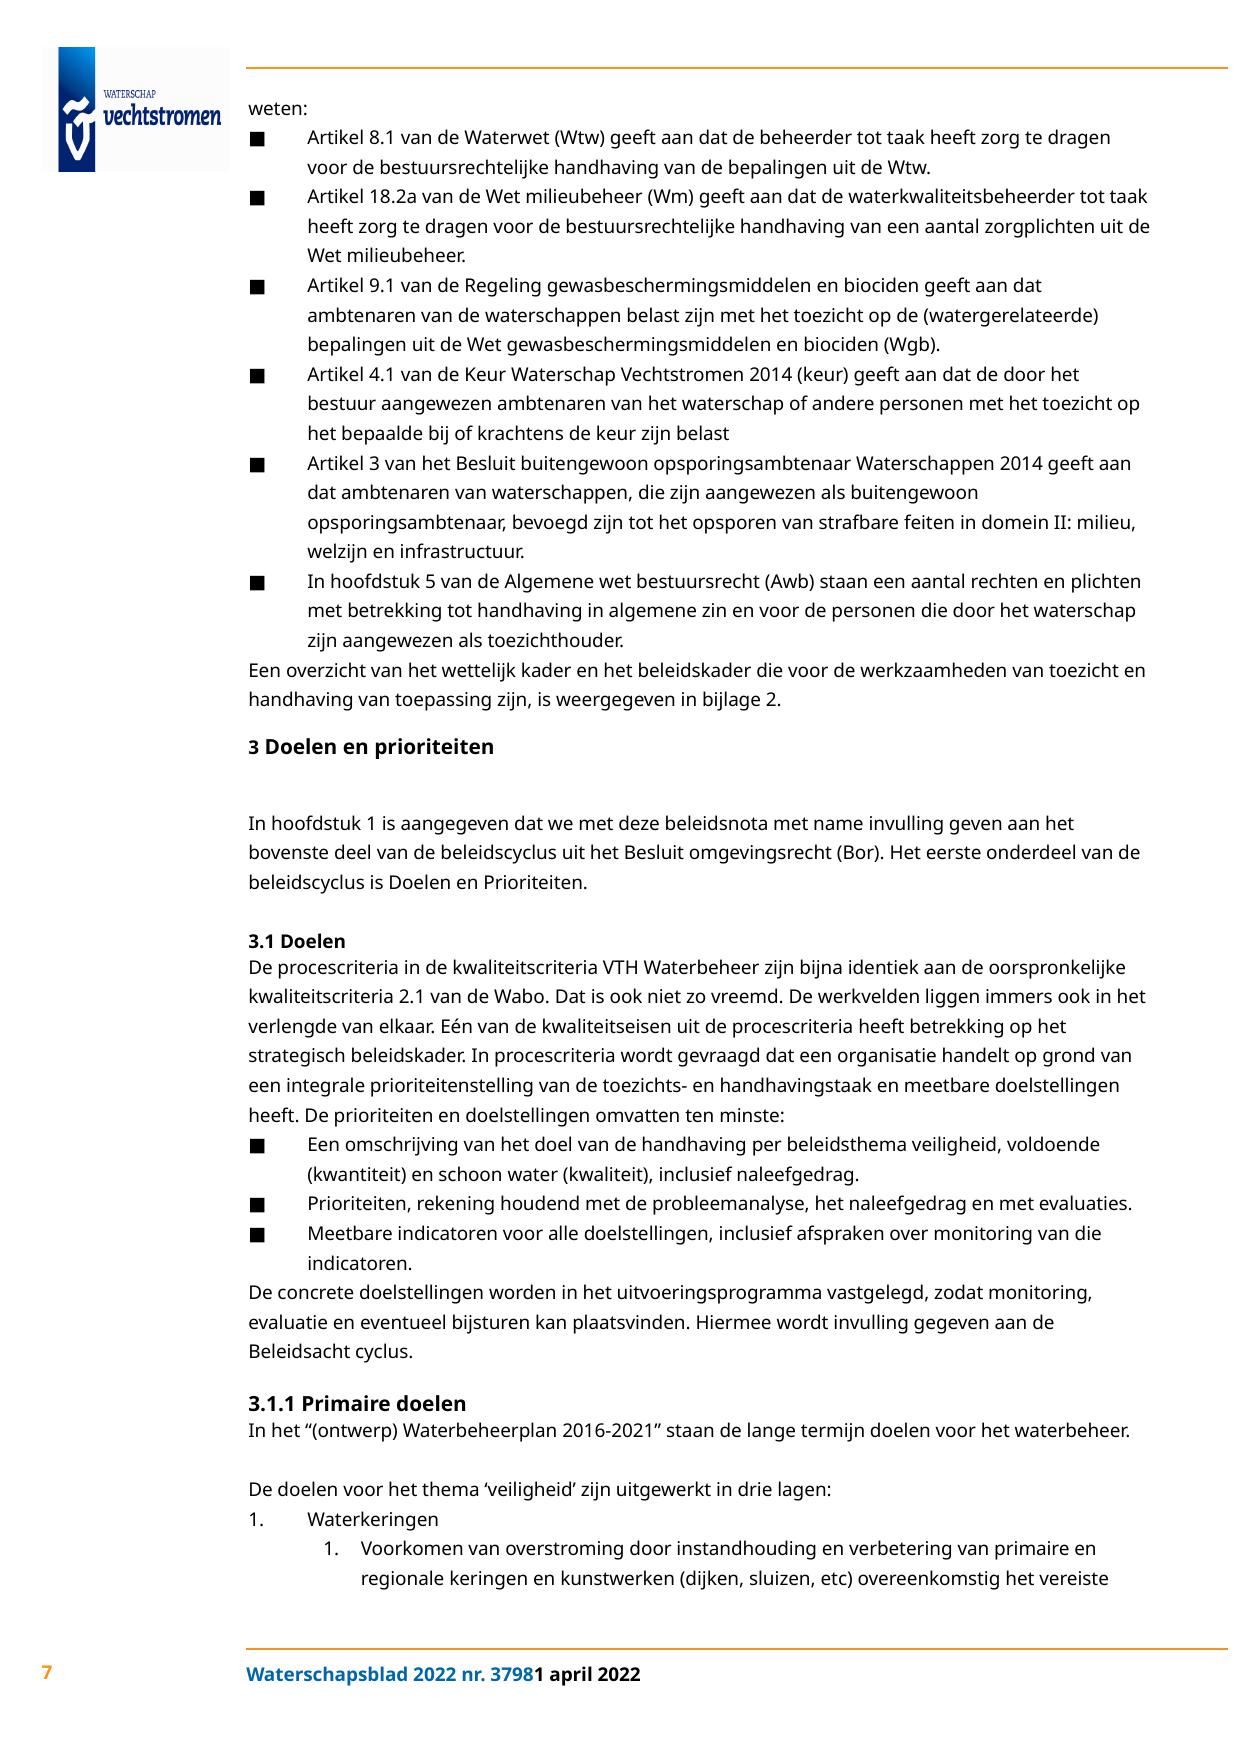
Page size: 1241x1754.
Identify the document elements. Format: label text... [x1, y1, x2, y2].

text De concrete doelstellingen worden in het uitvoeringsprogramma vastgelegd, zodat monitoring, evaluatie en eventueel bijsturen kan plaatsvinden. Hiermee wordt invulling gegeven aan de Beleidsacht cyclus. [248, 1279, 1152, 1364]
list Artikel 8.1 van de Waterwet (Wtw) geeft aan dat de beheerder tot taak heeft zorg te dragen voor de bestuursrechtelijke handhaving van de bepalingen uit de Wtw. [248, 124, 1152, 180]
text In hoofdstuk 1 is aangegeven dat we met deze beleidsnota met name invulling geven aan het bovenste deel van de beleidscyclus uit het Besluit omgevingsrecht (Bor). Het eerste onderdeel van de beleidscyclus is Doelen en Prioriteiten. [248, 810, 1152, 895]
picture [41, 47, 231, 172]
list In hoofdstuk 5 van de Algemene wet bestuursrecht (Awb) staan een aantal rechten en plichten met betrekking tot handhaving in algemene zin en voor de personen die door het waterschap zijn aangewezen als toezichthouder. [248, 568, 1152, 653]
list Voorkomen van overstroming door instandhouding en verbetering van primaire en regionale keringen en kunstwerken (dijken, sluizen, etc) overeenkomstig het vereiste [323, 1536, 1152, 1591]
list Artikel 3 van het Besluit buitengewoon opsporingsambtenaar Waterschappen 2014 geeft aan dat ambtenaren van waterschappen, die zijn aangewezen als buitengewoon opsporingsambtenaar, bevoegd zijn tot het opsporen van strafbare feiten in domein II: milieu, welzijn en infrastructuur. [248, 450, 1152, 564]
list Waterkeringen [248, 1506, 1152, 1532]
list Artikel 9.1 van de Regeling gewasbeschermingsmiddelen en biociden geeft aan dat ambtenaren van de waterschappen belast zijn met het toezicht op de (watergerelateerde) bepalingen uit de Wet gewasbeschermingsmiddelen en biociden (Wgb). [248, 272, 1152, 357]
text Een overzicht van het wettelijk kader en het beleidskader die voor de werkzaamheden van toezicht en handhaving van toepassing zijn, is weergegeven in bijlage 2. [248, 657, 1152, 712]
text De doelen voor het thema ‘veiligheid’ zijn uitgewerkt in drie lagen: [248, 1476, 1152, 1502]
list Artikel 4.1 van de Keur Waterschap Vechtstromen 2014 (keur) geeft aan dat de door het bestuur aangewezen ambtenaren van het waterschap of andere personen met het toezicht op het bepaalde bij of krachtens de keur zijn belast [248, 361, 1152, 446]
text 3.1.1 Primaire doelen [248, 1389, 1152, 1417]
text 3.1 Doelen [248, 928, 1152, 954]
text De procescriteria in de kwaliteitscriteria VTH Waterbeheer zijn bijna identiek aan de oorspronkelijke kwaliteitscriteria 2.1 van de Wabo. Dat is ook niet zo vreemd. De werkvelden liggen immers ook in het verlengde van elkaar. Eén van de kwaliteitseisen uit de procescriteria heeft betrekking op het strategisch beleidskader. In procescriteria wordt gevraagd dat een organisatie handelt op grond van een integrale prioriteitenstelling van de toezichts- en handhavingstaak en meetbare doelstellingen heeft. De prioriteiten en doelstellingen omvatten ten minste: [248, 954, 1152, 1127]
text In het “(ontwerp) Waterbeheerplan 2016-2021” staan de lange termijn doelen voor het waterbeheer. [248, 1417, 1152, 1443]
text weten: [248, 95, 1152, 121]
list Prioriteiten, rekening houdend met de probleemanalyse, het naleefgedrag en met evaluaties. [248, 1191, 1152, 1216]
list Een omschrijving van het doel van de handhaving per beleidsthema veiligheid, voldoende (kwantiteit) en schoon water (kwaliteit), inclusief naleefgedrag. [248, 1131, 1152, 1187]
list Meetbare indicatoren voor alle doelstellingen, inclusief afspraken over monitoring van die indicatoren. [248, 1220, 1152, 1275]
list Artikel 18.2a van de Wet milieubeheer (Wm) geeft aan dat de waterkwaliteitsbeheerder tot taak heeft zorg te dragen voor de bestuursrechtelijke handhaving van een aantal zorgplichten uit de Wet milieubeheer. [248, 183, 1152, 268]
text 3 Doelen en prioriteiten [248, 732, 1152, 761]
